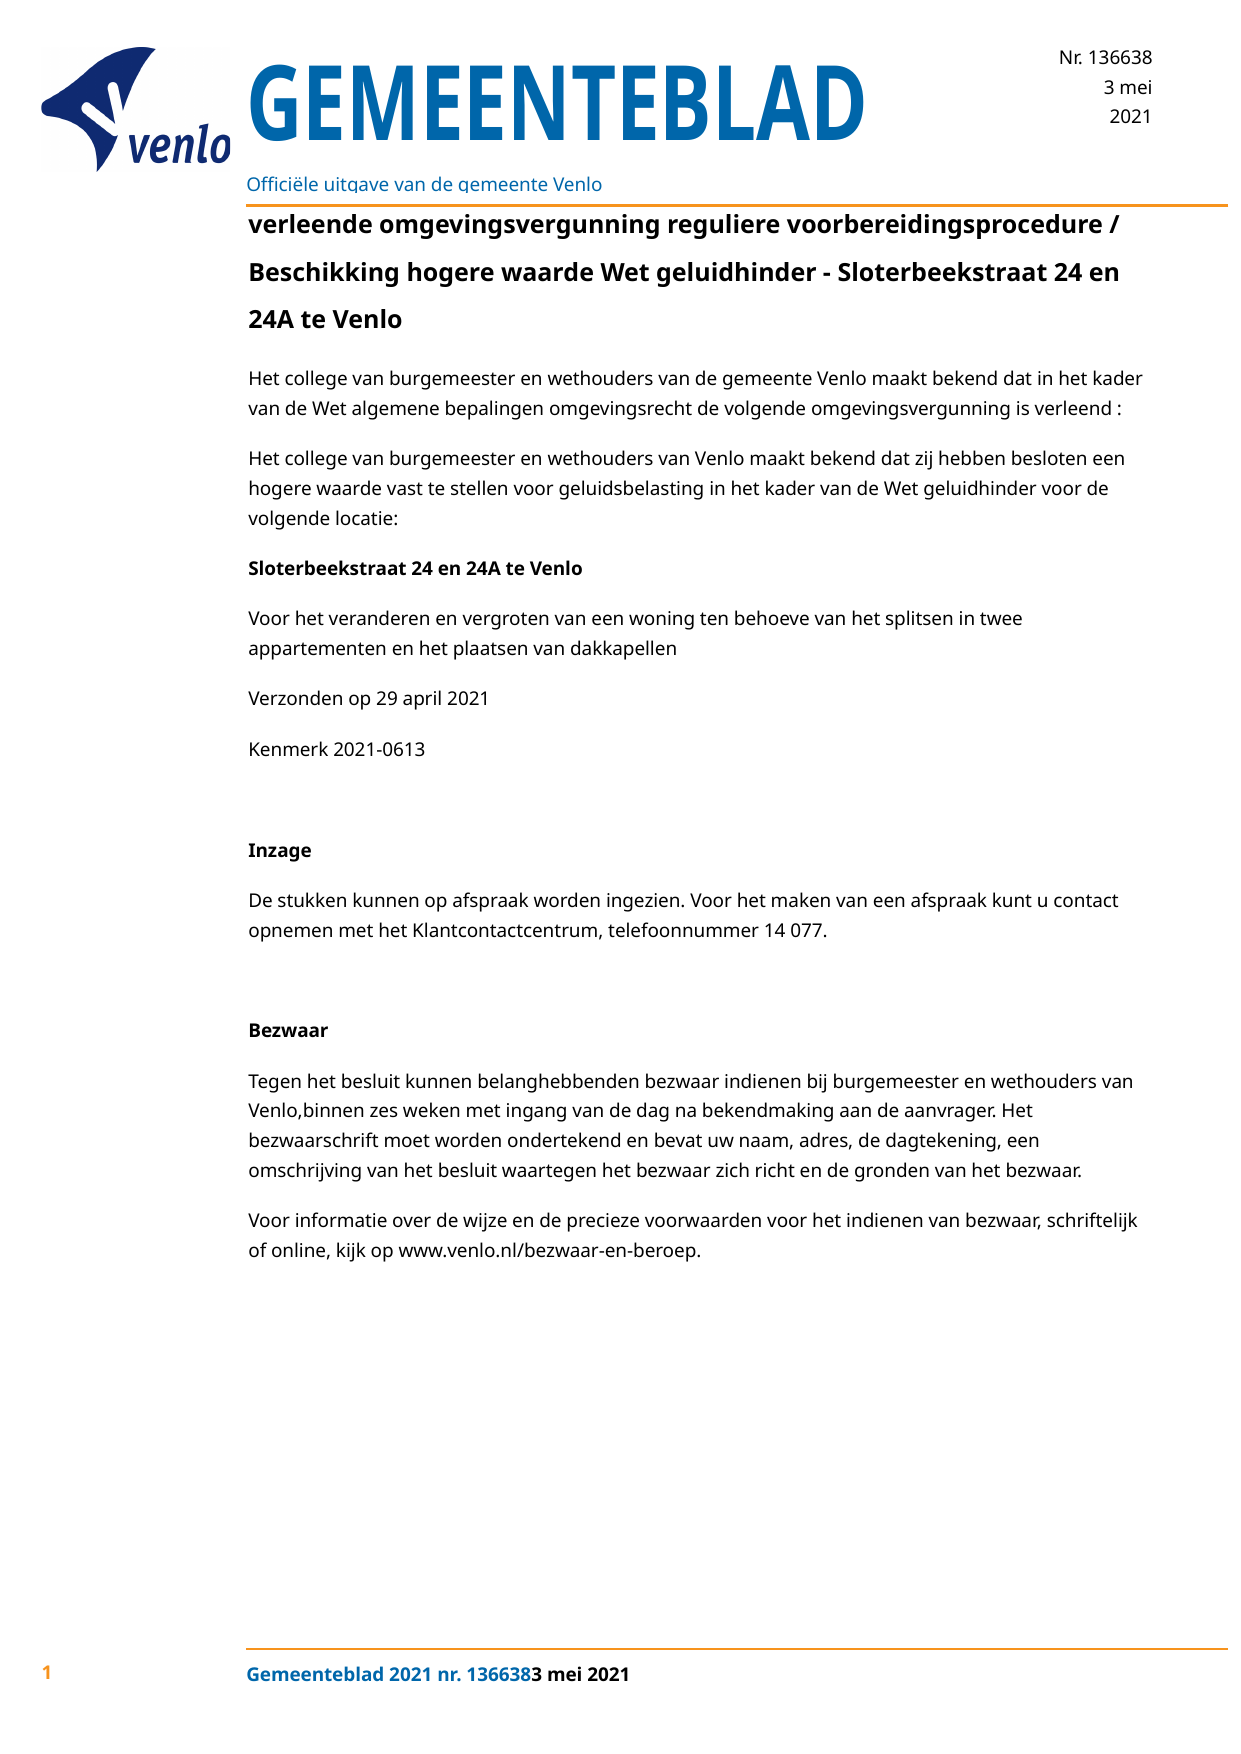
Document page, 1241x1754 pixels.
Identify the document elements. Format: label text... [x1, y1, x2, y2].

text verleende omgevingsvergunning reguliere voorbereidingsprocedure / Beschikking hogere waarde Wet geluidhinder - Sloterbeekstraat 24 en 24A te Venlo [248, 207, 1152, 336]
text Tegen het besluit kunnen belanghebbenden bezwaar indienen bij burgemeester en wethouders van Venlo,binnen zes weken met ingang van de dag na bekendmaking aan de aanvrager. Het bezwaarschrift moet worden ondertekend en bevat uw naam, adres, de dagtekening, een omschrijving van het besluit waartegen het bezwaar zich richt en de gronden van het bezwaar. [248, 1068, 1152, 1182]
text Voor informatie over de wijze en de precieze voorwaarden voor het indienen van bezwaar, schriftelijk of online, kijk op www.venlo.nl/bezwaar-en-beroep. [248, 1207, 1152, 1262]
picture [41, 47, 231, 172]
text Inzage [248, 837, 1152, 862]
text Het college van burgemeester en wethouders van Venlo maakt bekend dat zij hebben besloten een hogere waarde vast te stellen voor geluidsbelasting in het kader van de Wet geluidhinder voor de volgende locatie: [248, 446, 1152, 530]
text Kenmerk 2021-0613 [248, 736, 1152, 762]
text Sloterbeekstraat 24 en 24A te Venlo [248, 555, 1152, 581]
text De stukken kunnen op afspraak worden ingezien. Voor het maken van een afspraak kunt u contact opnemen met het Klantcontactcentrum, telefoonnummer 14 077. [248, 887, 1152, 942]
text Het college van burgemeester en wethouders van de gemeente Venlo maakt bekend dat in het kader van de Wet algemene bepalingen omgevingsrecht de volgende omgevingsvergunning is verleend : [248, 366, 1152, 421]
text Bezwaar [248, 1018, 1152, 1043]
text Voor het veranderen en vergroten van een woning ten behoeve van het splitsen in twee appartementen en het plaatsen van dakkapellen [248, 606, 1152, 661]
text Verzonden op 29 april 2021 [248, 686, 1152, 711]
